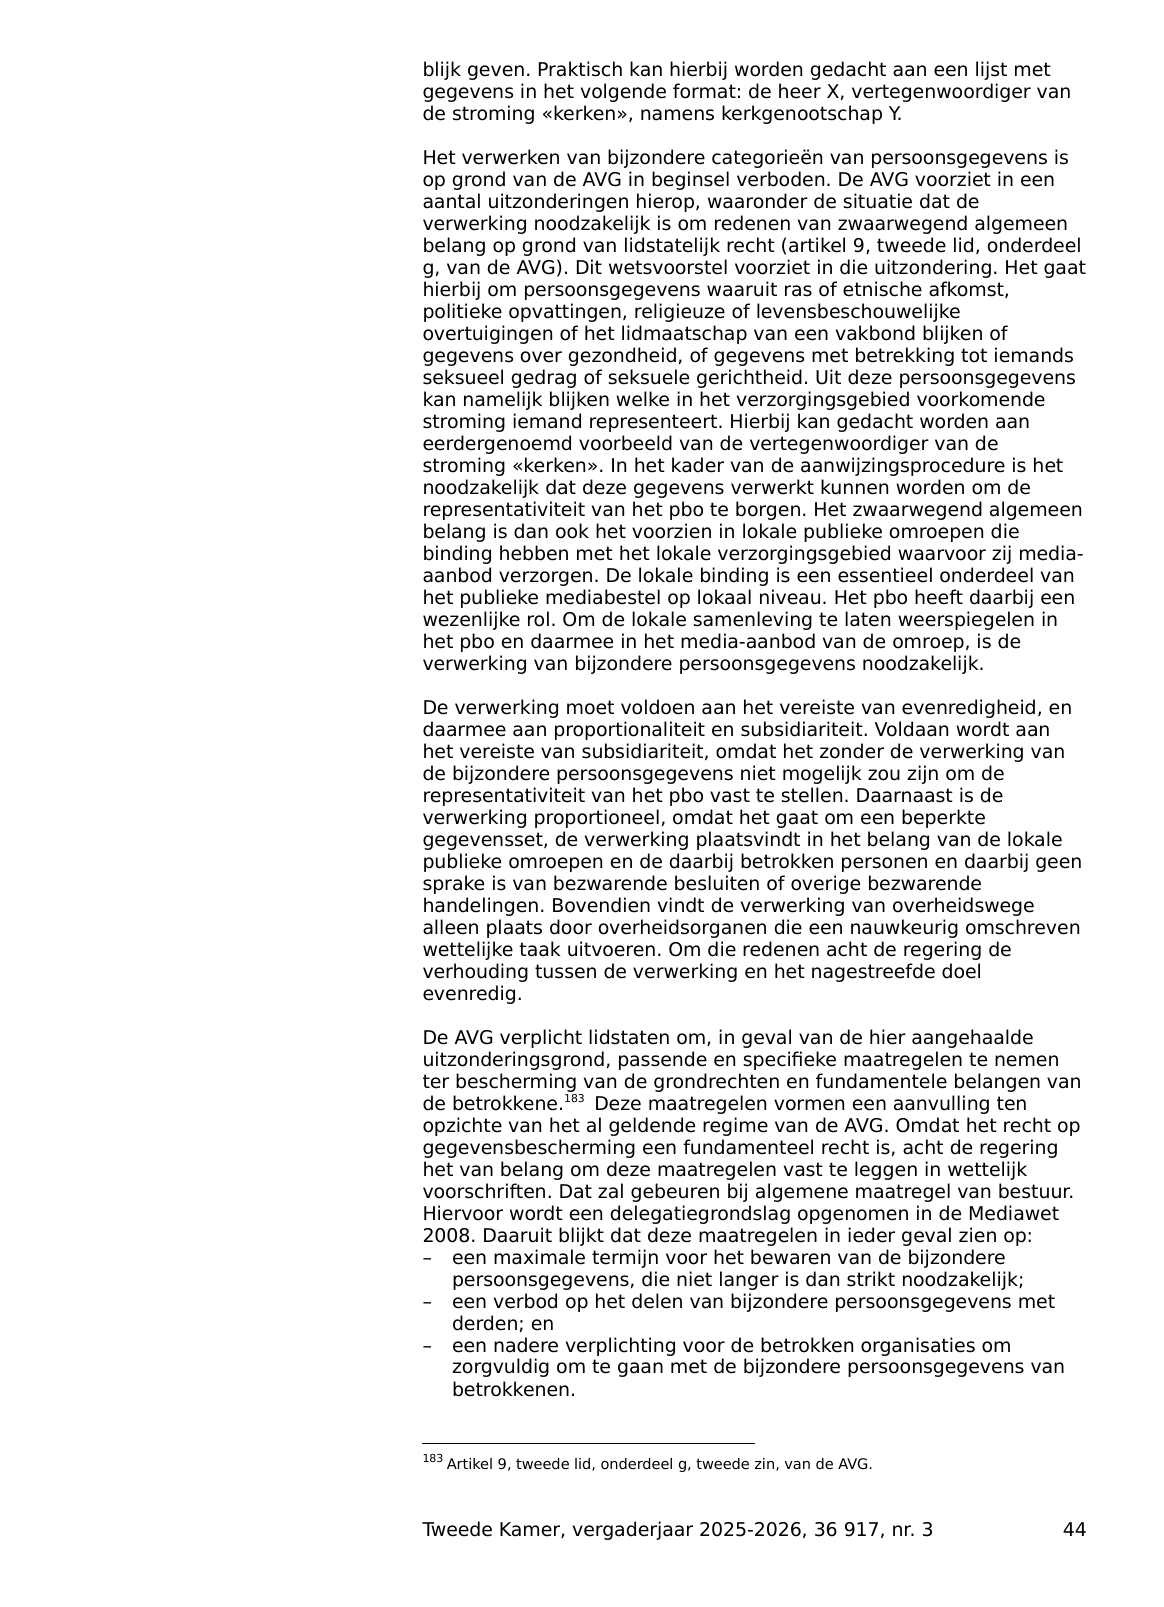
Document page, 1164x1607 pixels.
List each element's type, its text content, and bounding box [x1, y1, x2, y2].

text – een verbod op het delen van bijzondere persoonsgegevens met derden; en [422, 1291, 1087, 1334]
text blijk geven. Praktisch kan hierbij worden gedacht aan een lijst met gegevens in het volgende format: de heer X, vertegenwoordiger van de stroming «kerken», namens kerkgenootschap Y. [422, 59, 1087, 125]
text – een maximale termijn voor het bewaren van de bijzondere persoonsgegevens, die niet langer is dan strikt noodzakelijk; [422, 1247, 1087, 1291]
text De AVG verplicht lidstaten om, in geval van de hier aangehaalde uitzonderingsgrond, passende en specifieke maatregelen te nemen ter bescherming van de grondrechten en fundamentele belangen van de betrokkene. Deze maatregelen vormen een aanvulling ten opzichte van het al geldende regime van de AVG. Omdat het recht op gegevensbescherming een fundamenteel recht is, acht de regering het van belang om deze maatregelen vast te leggen in wettelijk voorschriften. Dat zal gebeuren bij algemene maatregel van bestuur. Hiervoor wordt een delegatiegrondslag opgenomen in de Mediawet 2008. Daaruit blijkt dat deze maatregelen in ieder geval zien op: [422, 1027, 1087, 1247]
text – een nadere verplichting voor de betrokken organisaties om zorgvuldig om te gaan met de bijzondere persoonsgegevens van betrokkenen. [422, 1334, 1087, 1400]
text Artikel 9, tweede lid, onderdeel g, tweede zin, van de AVG. [422, 1452, 1087, 1474]
text Het verwerken van bijzondere categorieën van persoonsgegevens is op grond van de AVG in beginsel verboden. De AVG voorziet in een aantal uitzonderingen hierop, waaronder de situatie dat de verwerking noodzakelijk is om redenen van zwaarwegend algemeen belang op grond van lidstatelijk recht (artikel 9, tweede lid, onderdeel g, van de AVG). Dit wetsvoorstel voorziet in die uitzondering. Het gaat hierbij om persoonsgegevens waaruit ras of etnische afkomst, politieke opvattingen, religieuze of levensbeschouwelijke overtuigingen of het lidmaatschap van een vakbond blijken of gegevens over gezondheid, of gegevens met betrekking tot iemands seksueel gedrag of seksuele gerichtheid. Uit deze persoonsgegevens kan namelijk blijken welke in het verzorgingsgebied voorkomende stroming iemand representeert. Hierbij kan gedacht worden aan eerdergenoemd voorbeeld van de vertegenwoordiger van de stroming «kerken». In het kader van de aanwijzingsprocedure is het noodzakelijk dat deze gegevens verwerkt kunnen worden om de representativiteit van het pbo te borgen. Het zwaarwegend algemeen belang is dan ook het voorzien in lokale publieke omroepen die binding hebben met het lokale verzorgingsgebied waarvoor zij media-aanbod verzorgen. De lokale binding is een essentieel onderdeel van het publieke mediabestel op lokaal niveau. Het pbo heeft daarbij een wezenlijke rol. Om de lokale samenleving te laten weerspiegelen in het pbo en daarmee in het media-aanbod van de omroep, is de verwerking van bijzondere persoonsgegevens noodzakelijk. [422, 147, 1087, 675]
text De verwerking moet voldoen aan het vereiste van evenredigheid, en daarmee aan proportionaliteit en subsidiariteit. Voldaan wordt aan het vereiste van subsidiariteit, omdat het zonder de verwerking van de bijzondere persoonsgegevens niet mogelijk zou zijn om de representativiteit van het pbo vast te stellen. Daarnaast is de verwerking proportioneel, omdat het gaat om een beperkte gegevensset, de verwerking plaatsvindt in het belang van de lokale publieke omroepen en de daarbij betrokken personen en daarbij geen sprake is van bezwarende besluiten of overige bezwarende handelingen. Bovendien vindt de verwerking van overheidswege alleen plaats door overheidsorganen die een nauwkeurig omschreven wettelijke taak uitvoeren. Om die redenen acht de regering de verhouding tussen de verwerking en het nagestreefde doel evenredig. [422, 697, 1087, 1004]
